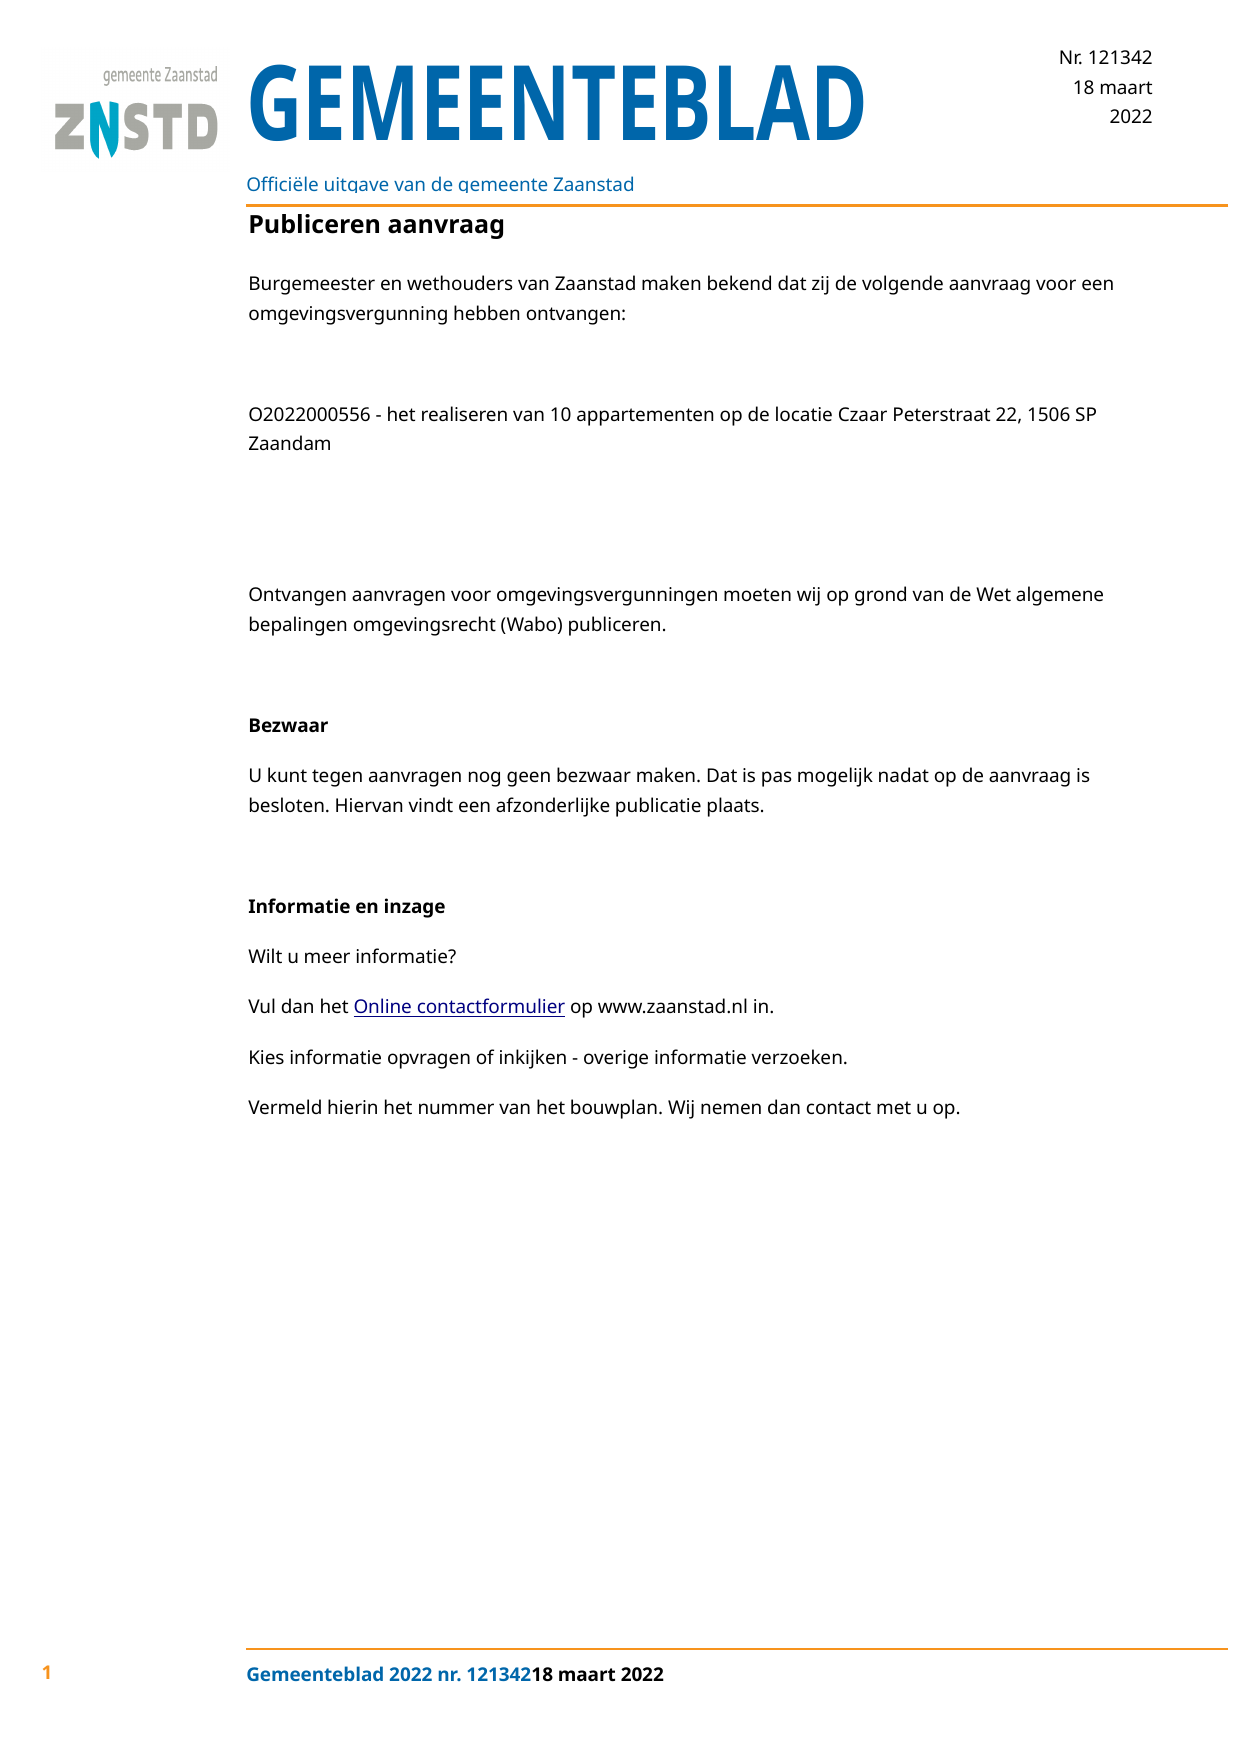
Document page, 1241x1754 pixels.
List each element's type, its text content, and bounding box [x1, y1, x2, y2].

text Ontvangen aanvragen voor omgevingsvergunningen moeten wij op grond van de Wet algemene bepalingen omgevingsrecht (Wabo) publiceren. [248, 582, 1152, 637]
text Wilt u meer informatie? [248, 943, 1152, 969]
text Bezwaar [248, 712, 1152, 738]
picture [41, 47, 231, 172]
text O2022000556 - het realiseren van 10 appartementen op de locatie Czaar Peterstraat 22, 1506 SP Zaandam [248, 401, 1152, 456]
text Burgemeester en wethouders van Zaanstad maken bekend dat zij de volgende aanvraag voor een omgevingsvergunning hebben ontvangen: [248, 270, 1152, 326]
text Informatie en inzage [248, 893, 1152, 918]
text U kunt tegen aanvragen nog geen bezwaar maken. Dat is pas mogelijk nadat op de aanvraag is besloten. Hiervan vindt een afzonderlijke publicatie plaats. [248, 762, 1152, 818]
text Vermeld hierin het nummer van het bouwplan. Wij nemen dan contact met u op. [248, 1094, 1152, 1120]
text Publiceren aanvraag [248, 207, 1152, 241]
text Kies informatie opvragen of inkijken - overige informatie verzoeken. [248, 1044, 1152, 1070]
text Vul dan het Online contactformulier op www.zaanstad.nl in. [248, 994, 1152, 1019]
